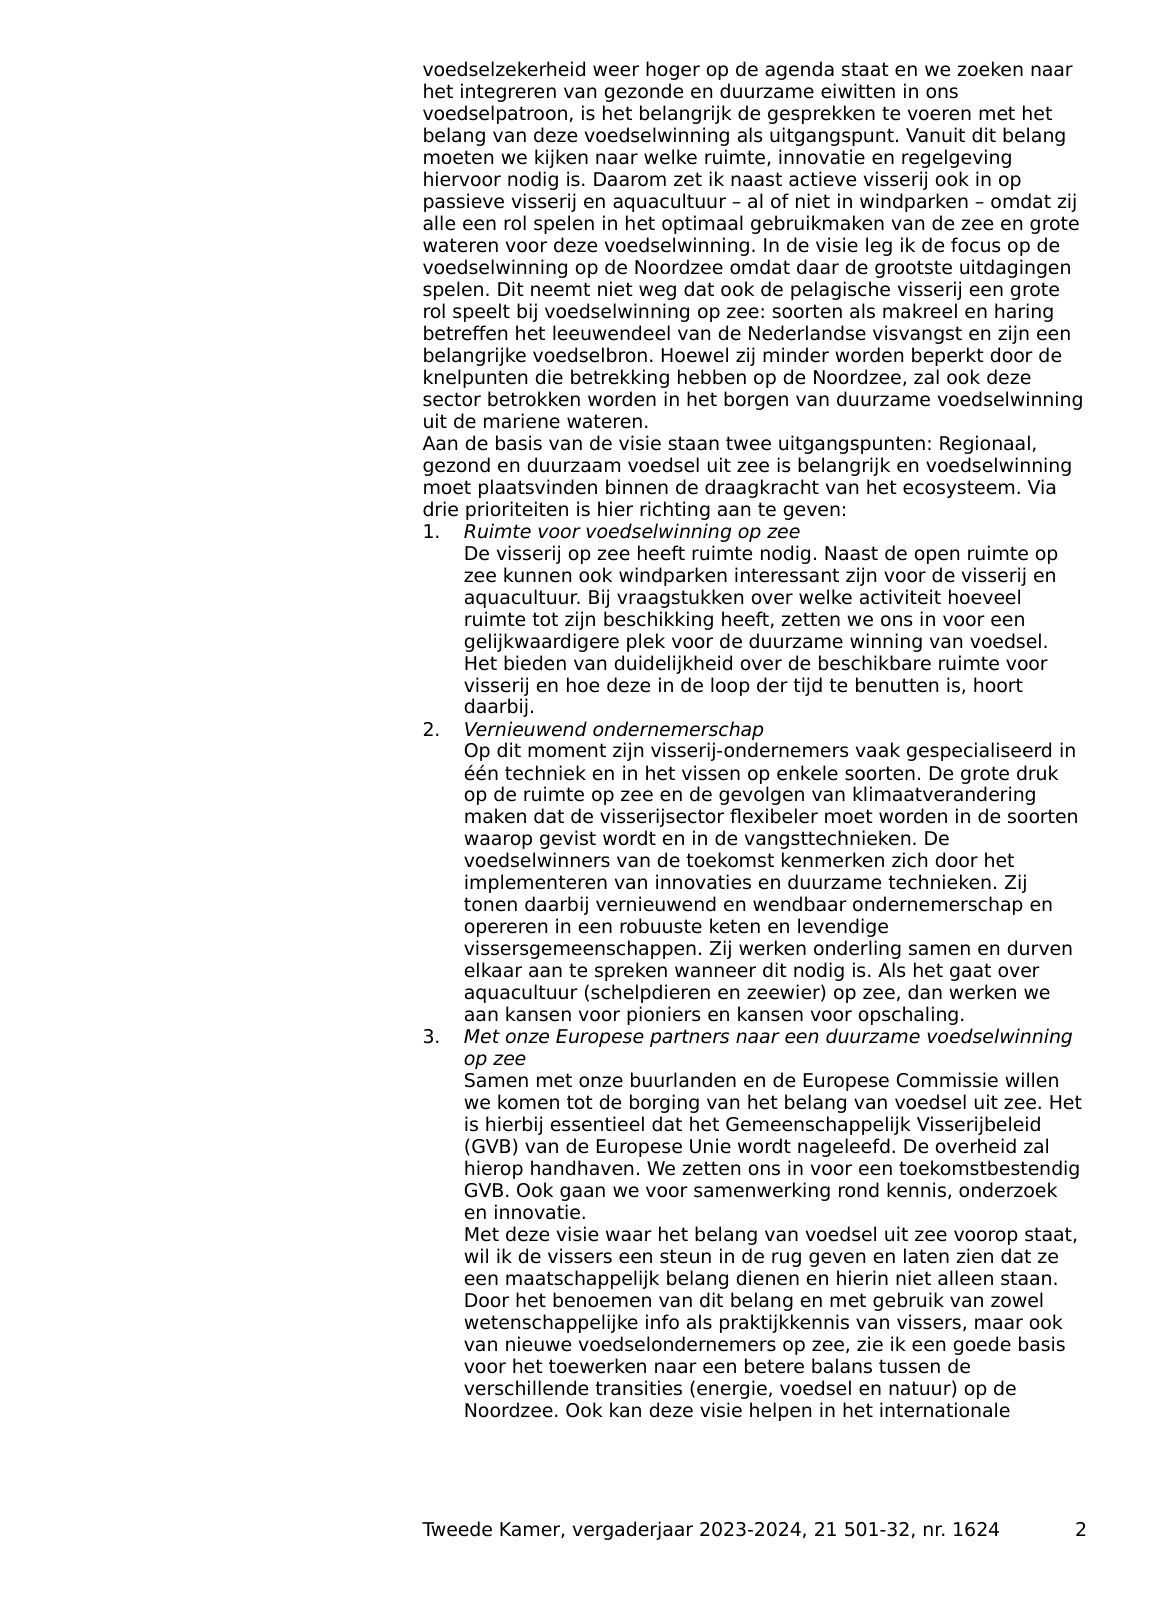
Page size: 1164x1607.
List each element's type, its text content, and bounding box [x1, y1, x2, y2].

text Samen met onze buurlanden en de Europese Commissie willen we komen tot de borging van het belang van voedsel uit zee. Het is hierbij essentieel dat het Gemeenschappelijk Visserijbeleid (GVB) van de Europese Unie wordt nageleefd. De overheid zal hierop handhaven. We zetten ons in voor een toekomstbestendig GVB. Ook gaan we voor samenwerking rond kennis, onderzoek en innovatie. [464, 1070, 1087, 1224]
text 2. Vernieuwend ondernemerschap [422, 718, 1087, 740]
text Met deze visie waar het belang van voedsel uit zee voorop staat, wil ik de vissers een steun in de rug geven en laten zien dat ze een maatschappelijk belang dienen en hierin niet alleen staan. Door het benoemen van dit belang en met gebruik van zowel wetenschappelijke info als praktijkkennis van vissers, maar ook van nieuwe voedselondernemers op zee, zie ik een goede basis voor het toewerken naar een betere balans tussen de verschillende transities (energie, voedsel en natuur) op de Noordzee. Ook kan deze visie helpen in het internationale [464, 1224, 1087, 1422]
text 3. Met onze Europese partners naar een duurzame voedselwinning op zee [422, 1026, 1087, 1070]
text Op dit moment zijn visserij-ondernemers vaak gespecialiseerd in één techniek en in het vissen op enkele soorten. De grote druk op de ruimte op zee en de gevolgen van klimaatverandering maken dat de visserijsector flexibeler moet worden in de soorten waarop gevist wordt en in de vangsttechnieken. De voedselwinners van de toekomst kenmerken zich door het implementeren van innovaties en duurzame technieken. Zij tonen daarbij vernieuwend en wendbaar ondernemerschap en opereren in een robuuste keten en levendige vissersgemeenschappen. Zij werken onderling samen en durven elkaar aan te spreken wanneer dit nodig is. Als het gaat over aquacultuur (schelpdieren en zeewier) op zee, dan werken we aan kansen voor pioniers en kansen voor opschaling. [464, 740, 1087, 1026]
text Aan de basis van de visie staan twee uitgangspunten: Regionaal, gezond en duurzaam voedsel uit zee is belangrijk en voedselwinning moet plaatsvinden binnen de draagkracht van het ecosysteem. Via drie prioriteiten is hier richting aan te geven: [422, 433, 1087, 521]
text 1. Ruimte voor voedselwinning op zee [422, 521, 1087, 543]
text De visserij op zee heeft ruimte nodig. Naast de open ruimte op zee kunnen ook windparken interessant zijn voor de visserij en aquacultuur. Bij vraagstukken over welke activiteit hoeveel ruimte tot zijn beschikking heeft, zetten we ons in voor een gelijkwaardigere plek voor de duurzame winning van voedsel. Het bieden van duidelijkheid over de beschikbare ruimte voor visserij en hoe deze in de loop der tijd te benutten is, hoort daarbij. [464, 543, 1087, 718]
text voedselzekerheid weer hoger op de agenda staat en we zoeken naar het integreren van gezonde en duurzame eiwitten in ons voedselpatroon, is het belangrijk de gesprekken te voeren met het belang van deze voedselwinning als uitgangspunt. Vanuit dit belang moeten we kijken naar welke ruimte, innovatie en regelgeving hiervoor nodig is. Daarom zet ik naast actieve visserij ook in op passieve visserij en aquacultuur – al of niet in windparken – omdat zij alle een rol spelen in het optimaal gebruikmaken van de zee en grote wateren voor deze voedselwinning. In de visie leg ik de focus op de voedselwinning op de Noordzee omdat daar de grootste uitdagingen spelen. Dit neemt niet weg dat ook de pelagische visserij een grote rol speelt bij voedselwinning op zee: soorten als makreel en haring betreffen het leeuwendeel van de Nederlandse visvangst en zijn een belangrijke voedselbron. Hoewel zij minder worden beperkt door de knelpunten die betrekking hebben op de Noordzee, zal ook deze sector betrokken worden in het borgen van duurzame voedselwinning uit de mariene wateren. [422, 59, 1087, 433]
